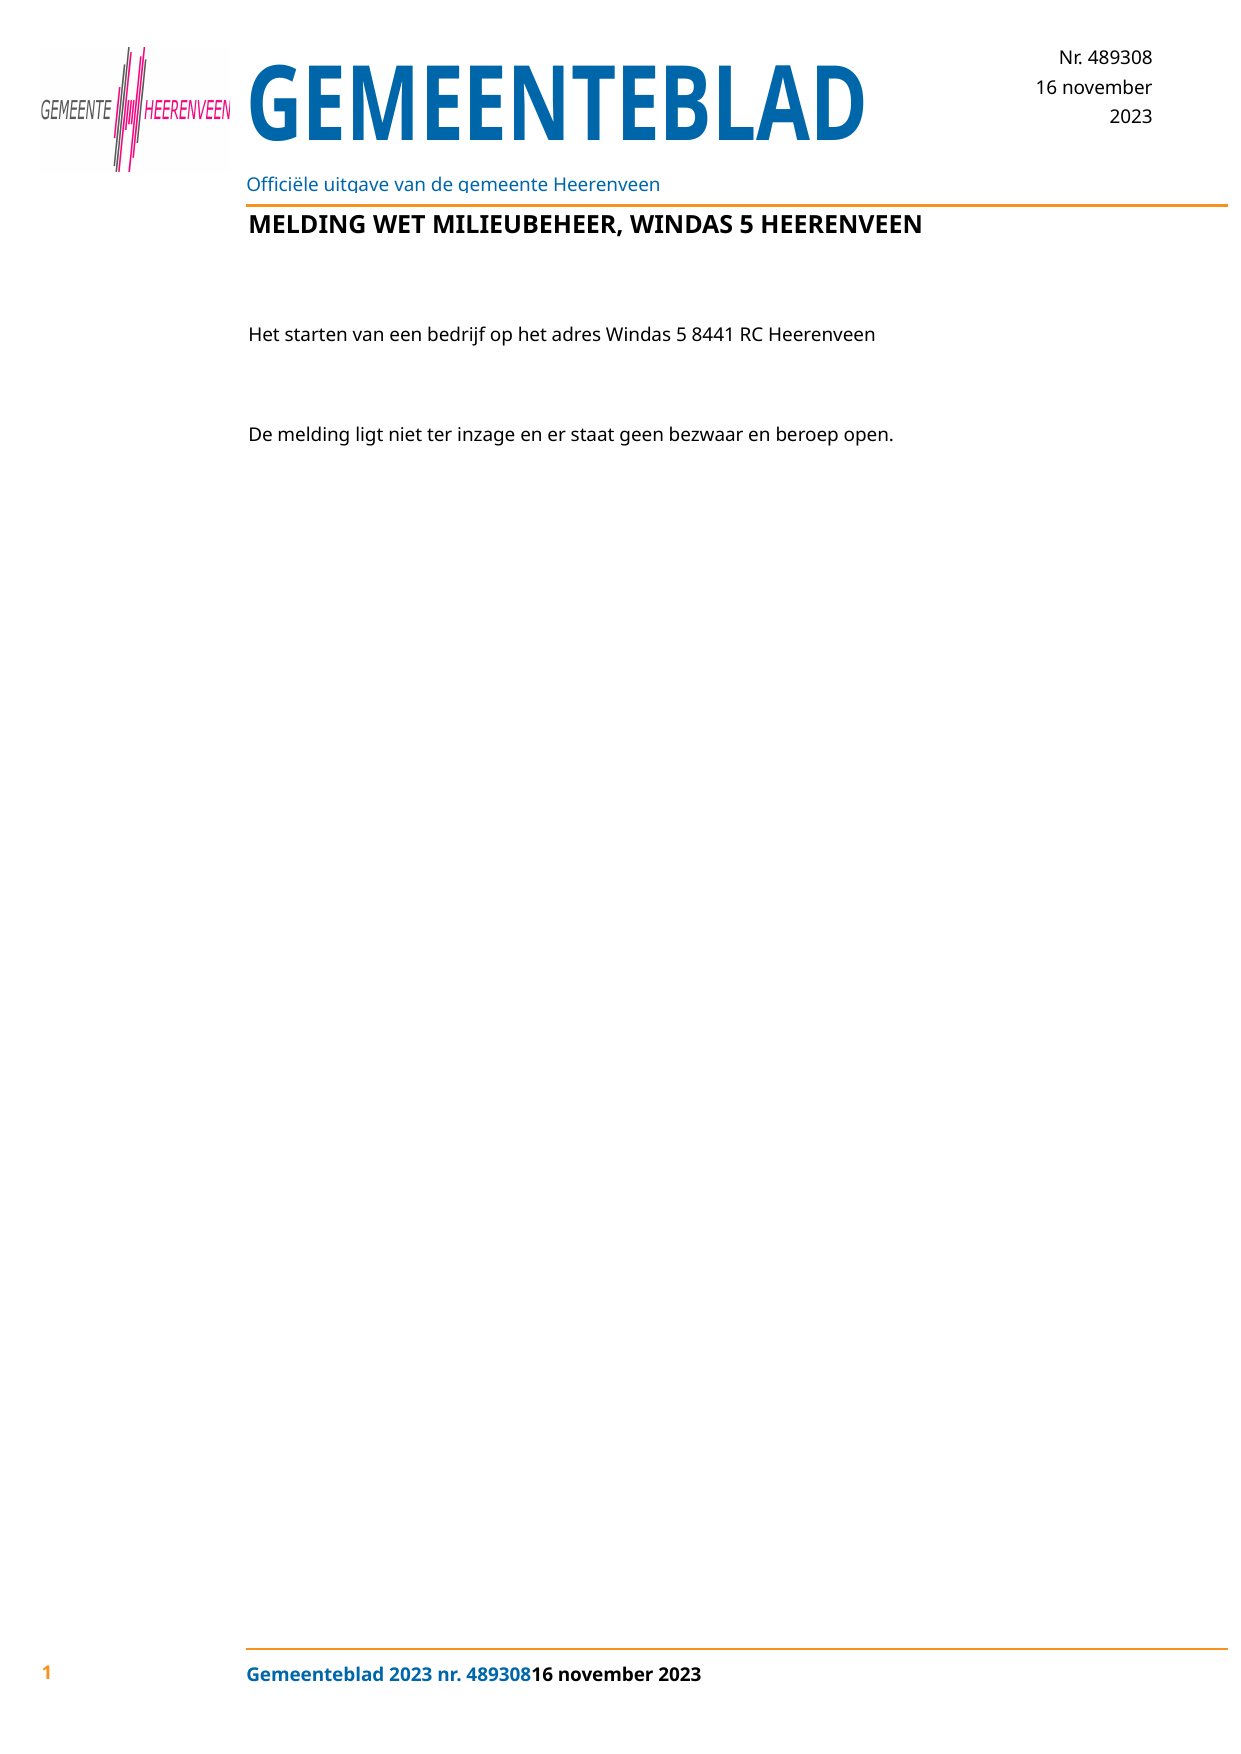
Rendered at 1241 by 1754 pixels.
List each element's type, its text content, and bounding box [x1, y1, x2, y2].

text Het starten van een bedrijf op het adres Windas 5 8441 RC Heerenveen [248, 321, 1152, 346]
text De melding ligt niet ter inzage en er staat geen bezwaar en beroep open. [248, 422, 1152, 447]
picture [41, 47, 231, 172]
text MELDING WET MILIEUBEHEER, WINDAS 5 HEERENVEEN [248, 207, 1152, 241]
